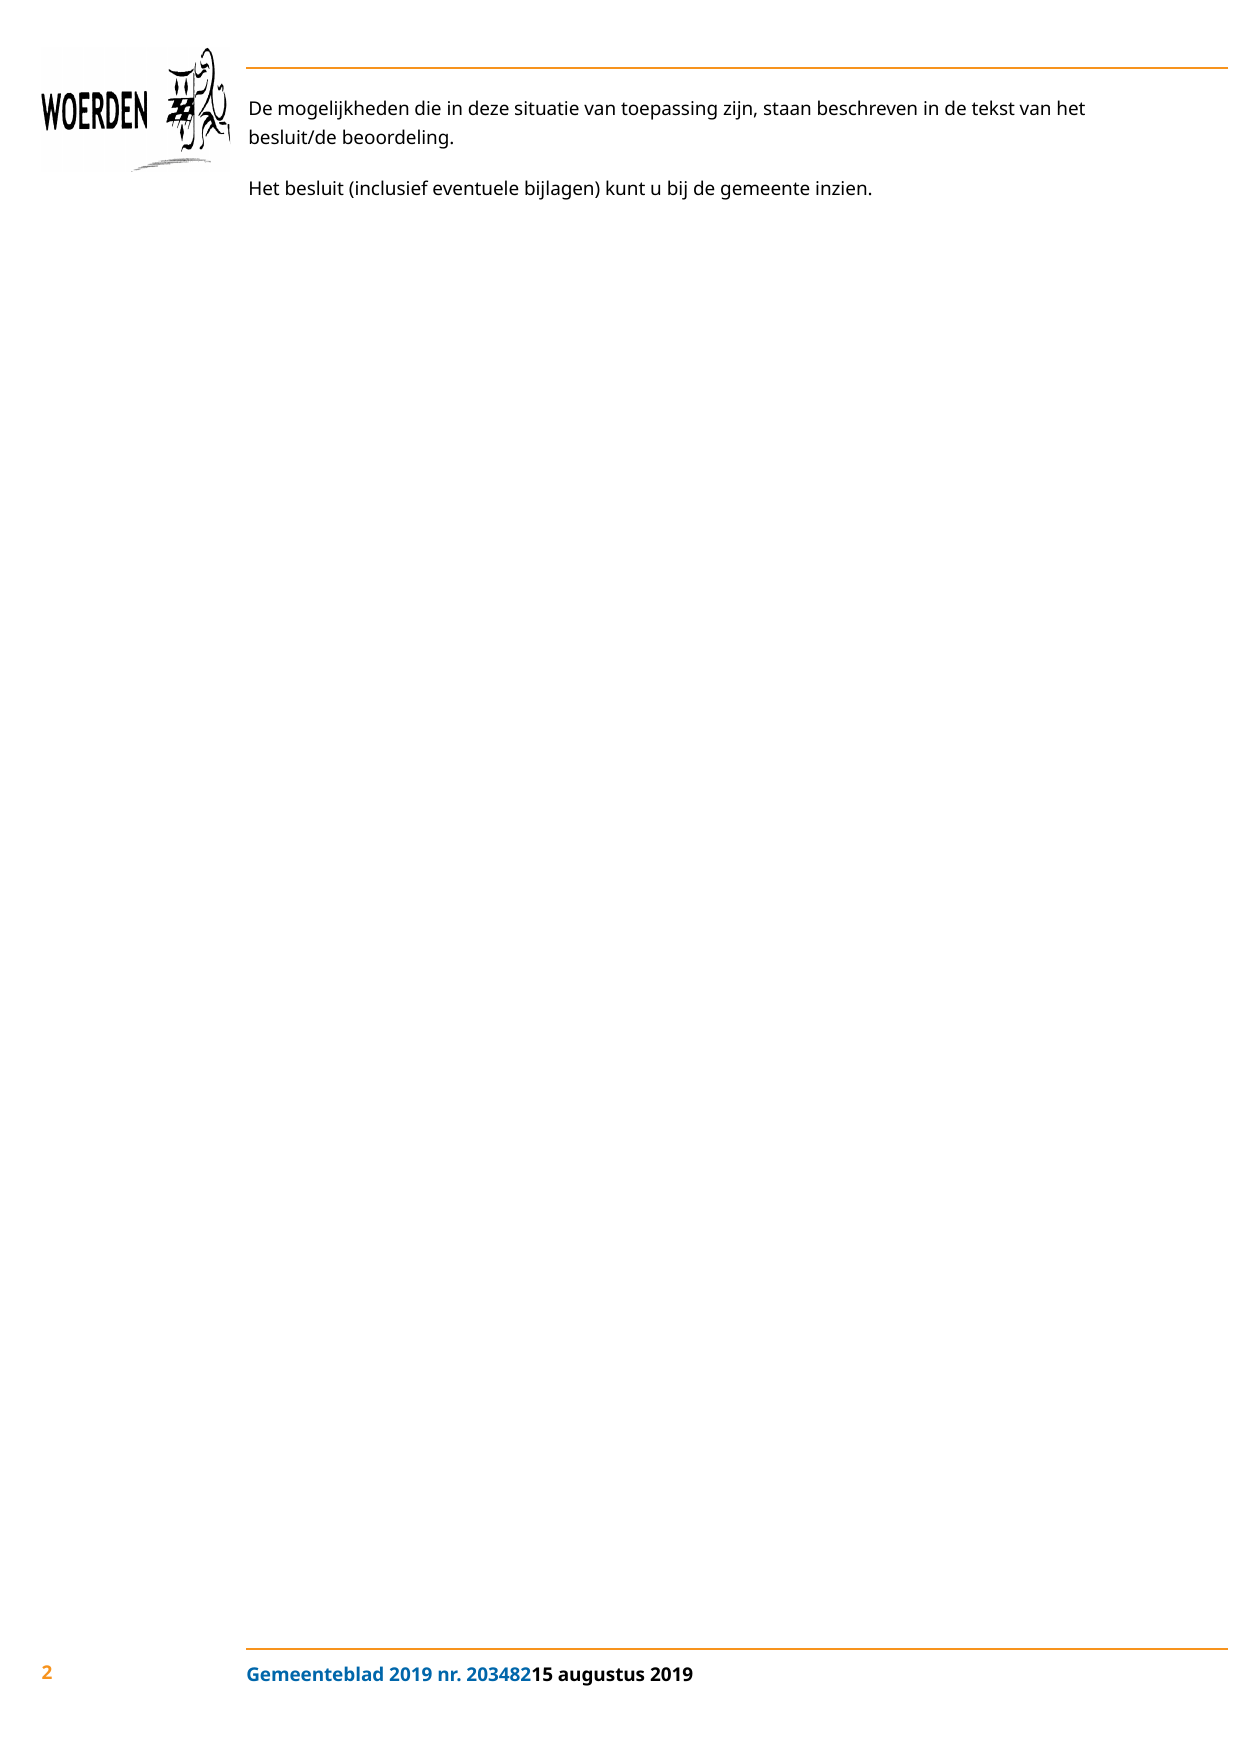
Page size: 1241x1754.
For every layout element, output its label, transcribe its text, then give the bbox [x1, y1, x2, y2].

text Het besluit (inclusief eventuele bijlagen) kunt u bij de gemeente inzien. [248, 175, 1152, 201]
text De mogelijkheden die in deze situatie van toepassing zijn, staan beschreven in de tekst van het besluit/de beoordeling. [248, 95, 1152, 150]
picture [41, 47, 231, 172]
